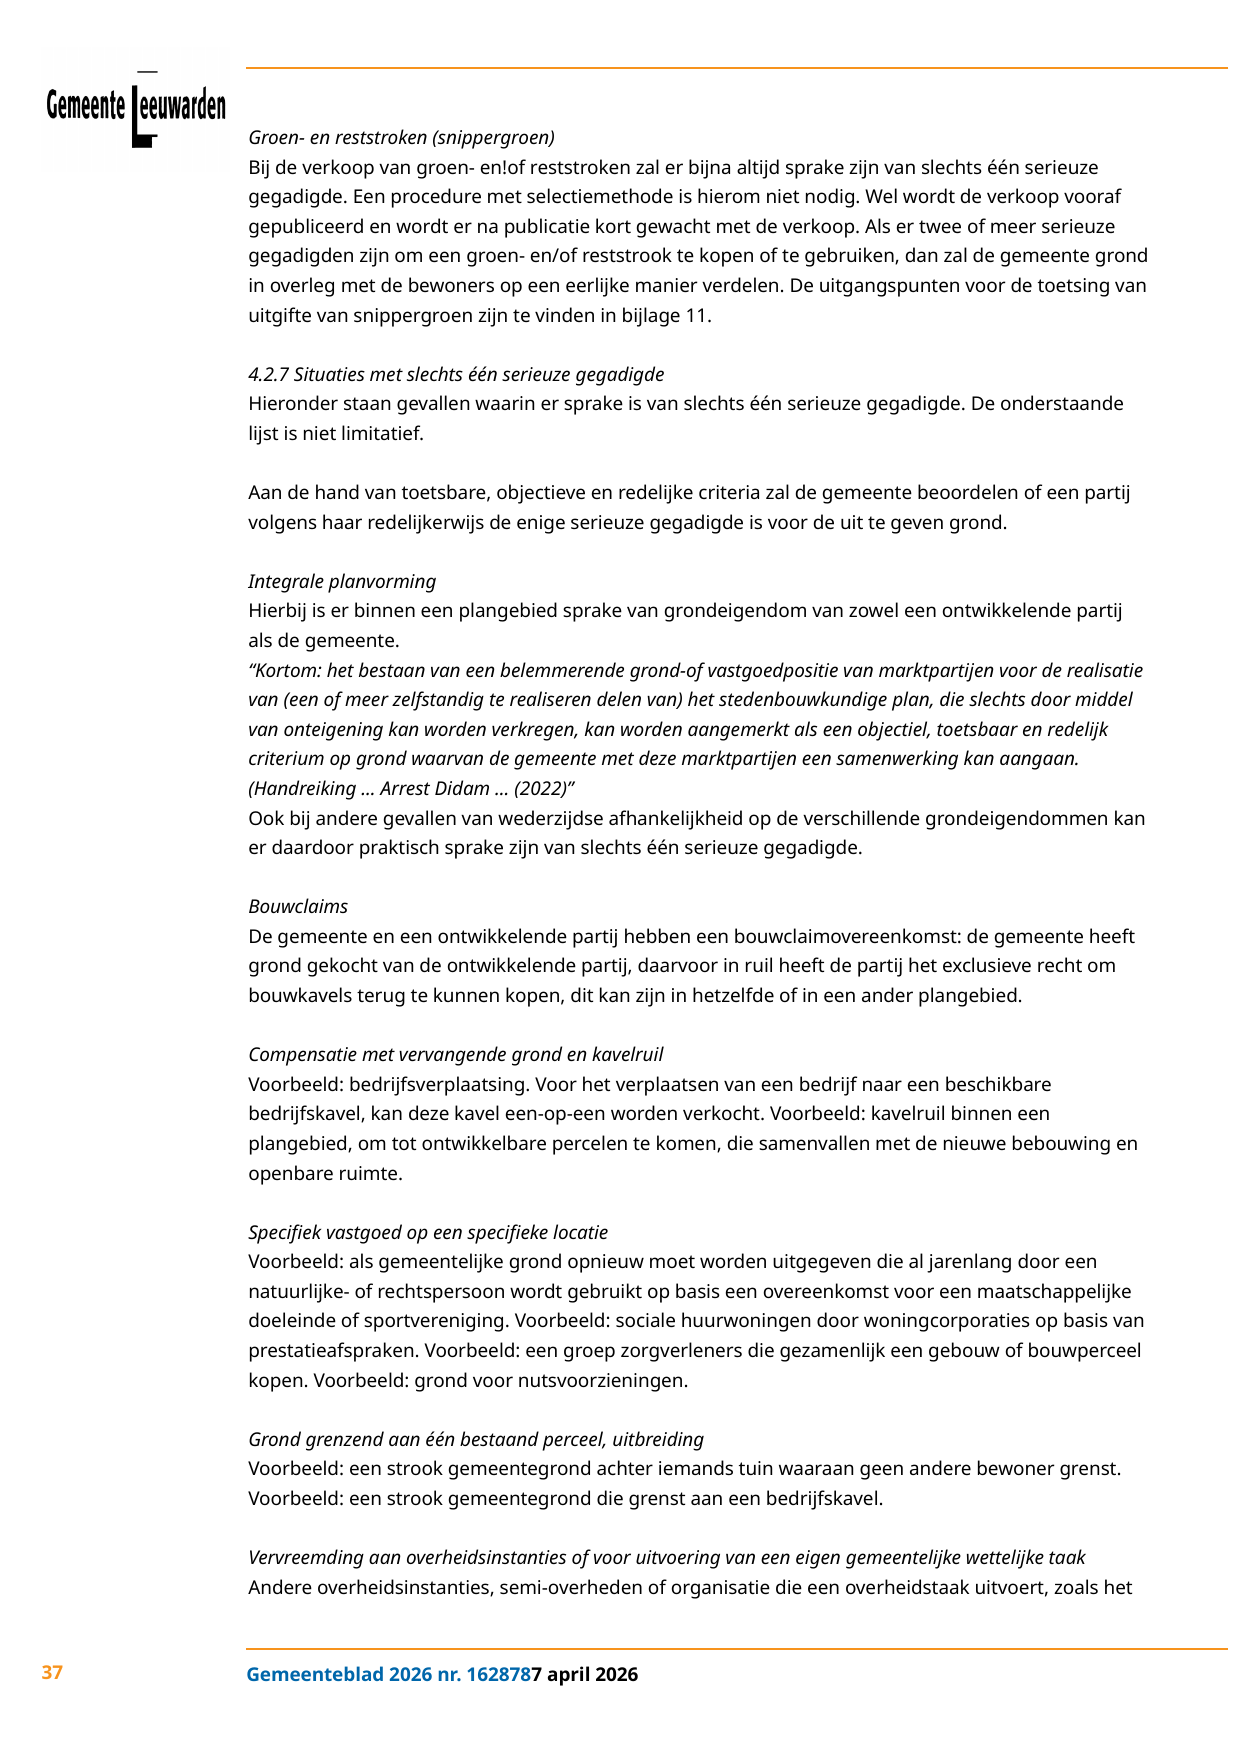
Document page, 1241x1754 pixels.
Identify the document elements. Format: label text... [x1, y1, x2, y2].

text Specifiek vastgoed op een specifieke locatie [248, 1219, 1152, 1245]
text Bouwclaims [248, 893, 1152, 919]
text Voorbeeld: bedrijfsverplaatsing. Voor het verplaatsen van een bedrijf naar een beschikbare bedrijfskavel, kan deze kavel een-op-een worden verkocht. Voorbeeld: kavelruil binnen een plangebied, om tot ontwikkelbare percelen te komen, die samenvallen met de nieuwe bebouwing en openbare ruimte. [248, 1071, 1152, 1186]
text Compensatie met vervangende grond en kavelruil [248, 1041, 1152, 1067]
text Groen- en reststroken (snippergroen) [248, 124, 1152, 150]
text Voorbeeld: als gemeentelijke grond opnieuw moet worden uitgegeven die al jarenlang door een natuurlijke- of rechtspersoon wordt gebruikt op basis een overeenkomst voor een maatschappelijke doeleinde of sportvereniging. Voorbeeld: sociale huurwoningen door woningcorporaties op basis van prestatieafspraken. Voorbeeld: een groep zorgverleners die gezamenlijk een gebouw of bouwperceel kopen. Voorbeeld: grond voor nutsvoorzieningen. [248, 1248, 1152, 1393]
text Grond grenzend aan één bestaand perceel, uitbreiding [248, 1426, 1152, 1452]
text Andere overheidsinstanties, semi-overheden of organisatie die een overheidstaak uitvoert, zoals het [248, 1574, 1152, 1600]
text “Kortom: het bestaan van een belemmerende grond-of vastgoedpositie van marktpartijen voor de realisatie van (een of meer zelfstandig te realiseren delen van) het stedenbouwkundige plan, die slechts door middel van onteigening kan worden verkregen, kan worden aangemerkt als een objectiel, toetsbaar en redelijk criterium op grond waarvan de gemeente met deze marktpartijen een samenwerking kan aangaan. (Handreiking ... Arrest Didam ... (2022)” [248, 657, 1152, 801]
text 4.2.7 Situaties met slechts één serieuze gegadigde [248, 361, 1152, 387]
text Ook bij andere gevallen van wederzijdse afhankelijkheid op de verschillende grondeigendommen kan er daardoor praktisch sprake zijn van slechts één serieuze gegadigde. [248, 805, 1152, 860]
text Integrale planvorming [248, 568, 1152, 594]
text De gemeente en een ontwikkelende partij hebben een bouwclaimovereenkomst: de gemeente heeft grond gekocht van de ontwikkelende partij, daarvoor in ruil heeft de partij het exclusieve recht om bouwkavels terug te kunnen kopen, dit kan zijn in hetzelfde of in een ander plangebied. [248, 923, 1152, 1008]
text Hieronder staan gevallen waarin er sprake is van slechts één serieuze gegadigde. De onderstaande lijst is niet limitatief. [248, 391, 1152, 446]
text Hierbij is er binnen een plangebied sprake van grondeigendom van zowel een ontwikkelende partij als de gemeente. [248, 598, 1152, 653]
text Vervreemding aan overheidsinstanties of voor uitvoering van een eigen gemeentelijke wettelijke taak [248, 1544, 1152, 1570]
picture [41, 47, 231, 172]
text Voorbeeld: een strook gemeentegrond achter iemands tuin waaraan geen andere bewoner grenst. Voorbeeld: een strook gemeentegrond die grenst aan een bedrijfskavel. [248, 1456, 1152, 1511]
text Bij de verkoop van groen- en!of reststroken zal er bijna altijd sprake zijn van slechts één serieuze gegadigde. Een procedure met selectiemethode is hierom niet nodig. Wel wordt de verkoop vooraf gepubliceerd en wordt er na publicatie kort gewacht met de verkoop. Als er twee of meer serieuze gegadigden zijn om een groen- en/of reststrook te kopen of te gebruiken, dan zal de gemeente grond in overleg met de bewoners op een eerlijke manier verdelen. De uitgangspunten voor de toetsing van uitgifte van snippergroen zijn te vinden in bijlage 11. [248, 154, 1152, 328]
text Aan de hand van toetsbare, objectieve en redelijke criteria zal de gemeente beoordelen of een partij volgens haar redelijkerwijs de enige serieuze gegadigde is voor de uit te geven grond. [248, 479, 1152, 535]
